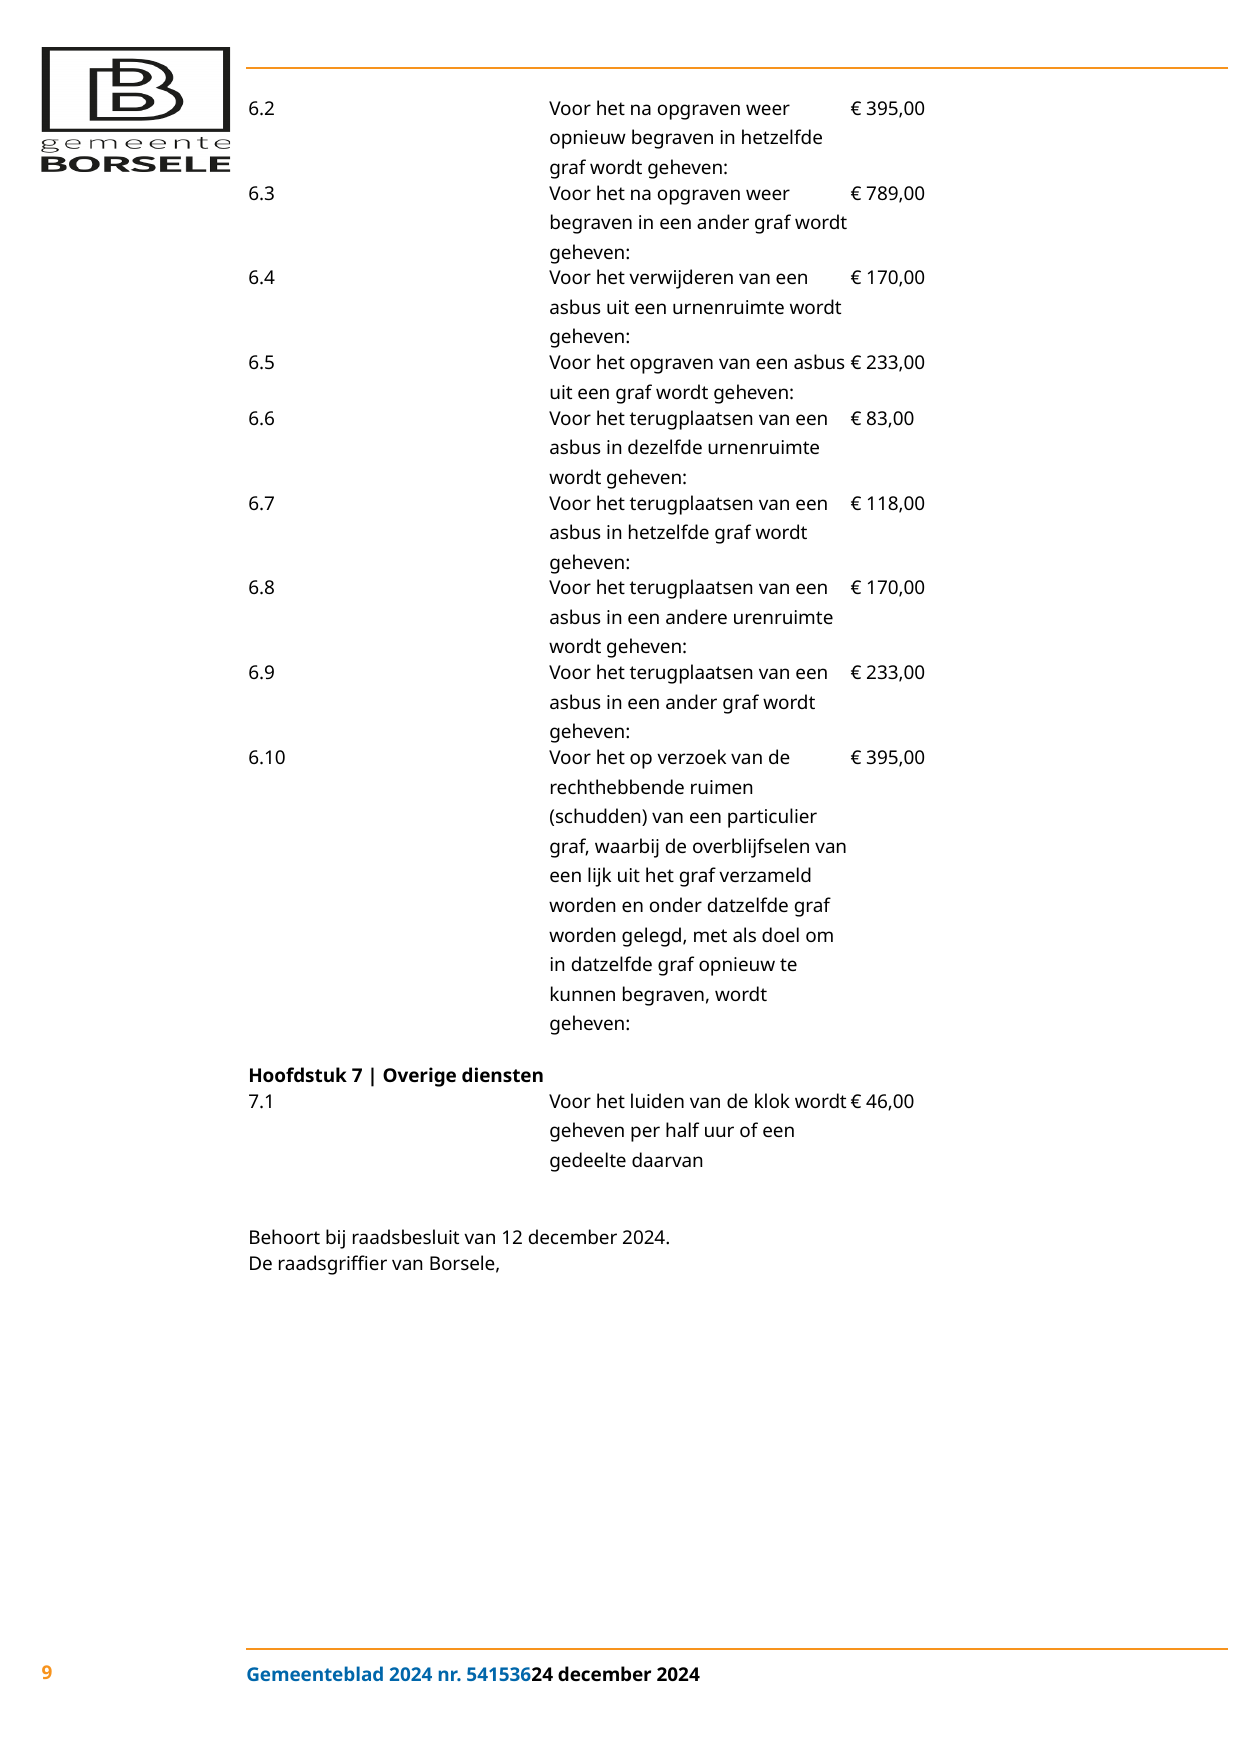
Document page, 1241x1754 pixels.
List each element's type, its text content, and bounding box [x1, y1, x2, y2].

table_cell € 395,00 [850, 95, 1152, 180]
picture [41, 47, 231, 172]
table_cell 7.1 [248, 1088, 549, 1173]
table_cell € 46,00 [850, 1088, 1152, 1173]
table_cell [850, 1036, 1152, 1062]
table_cell 6.6 [248, 405, 549, 490]
table_cell 6.7 [248, 490, 549, 574]
table_cell € 170,00 [850, 575, 1152, 659]
table_cell [850, 1062, 1152, 1088]
table_cell € 789,00 [850, 180, 1152, 264]
table_cell Voor het luiden van de klok wordt geheven per half uur of een gedeelte daarvan [549, 1088, 850, 1173]
table_cell [248, 1199, 549, 1224]
table_cell [850, 1224, 1152, 1250]
table_cell 6.3 [248, 180, 549, 264]
table_cell 6.2 [248, 95, 549, 180]
table_cell [549, 1199, 850, 1224]
table_cell De raadsgriffier van Borsele, [248, 1250, 850, 1276]
table_cell Hoofdstuk 7 | Overige diensten [248, 1062, 850, 1088]
table_cell [850, 1199, 1152, 1224]
table_cell Voor het op verzoek van de rechthebbende ruimen (schudden) van een particulier graf, waarbij de overblijfselen van een lijk uit het graf verzameld worden en onder datzelfde graf worden gelegd, met als doel om in datzelfde graf opnieuw te kunnen begraven, wordt geheven: [549, 744, 850, 1036]
table_cell Behoort bij raadsbesluit van 12 december 2024. [248, 1224, 850, 1250]
table_cell Voor het verwijderen van een asbus uit een urnenruimte wordt geheven: [549, 265, 850, 349]
table_cell Voor het na opgraven weer opnieuw begraven in hetzelfde graf wordt geheven: [549, 95, 850, 180]
table_cell € 395,00 [850, 744, 1152, 1036]
table_cell [850, 1250, 1152, 1276]
table_cell [248, 1036, 549, 1062]
table_cell [850, 1173, 1152, 1198]
table_cell € 170,00 [850, 265, 1152, 349]
table_cell Voor het terugplaatsen van een asbus in een ander graf wordt geheven: [549, 660, 850, 744]
table_cell 6.10 [248, 744, 549, 1036]
table_cell Voor het terugplaatsen van een asbus in een andere urenruimte wordt geheven: [549, 575, 850, 659]
table_cell € 83,00 [850, 405, 1152, 490]
table_cell 6.5 [248, 350, 549, 405]
table_cell € 118,00 [850, 490, 1152, 574]
table_cell € 233,00 [850, 660, 1152, 744]
table_cell [248, 1173, 549, 1198]
table_cell 6.8 [248, 575, 549, 659]
table_cell [549, 1036, 850, 1062]
table_cell [549, 1173, 850, 1198]
table_cell Voor het na opgraven weer begraven in een ander graf wordt geheven: [549, 180, 850, 264]
table_cell 6.9 [248, 660, 549, 744]
table_cell 6.4 [248, 265, 549, 349]
table_cell Voor het terugplaatsen van een asbus in dezelfde urnenruimte wordt geheven: [549, 405, 850, 490]
table_cell Voor het opgraven van een asbus uit een graf wordt geheven: [549, 350, 850, 405]
table_cell € 233,00 [850, 350, 1152, 405]
table_cell Voor het terugplaatsen van een asbus in hetzelfde graf wordt geheven: [549, 490, 850, 574]
